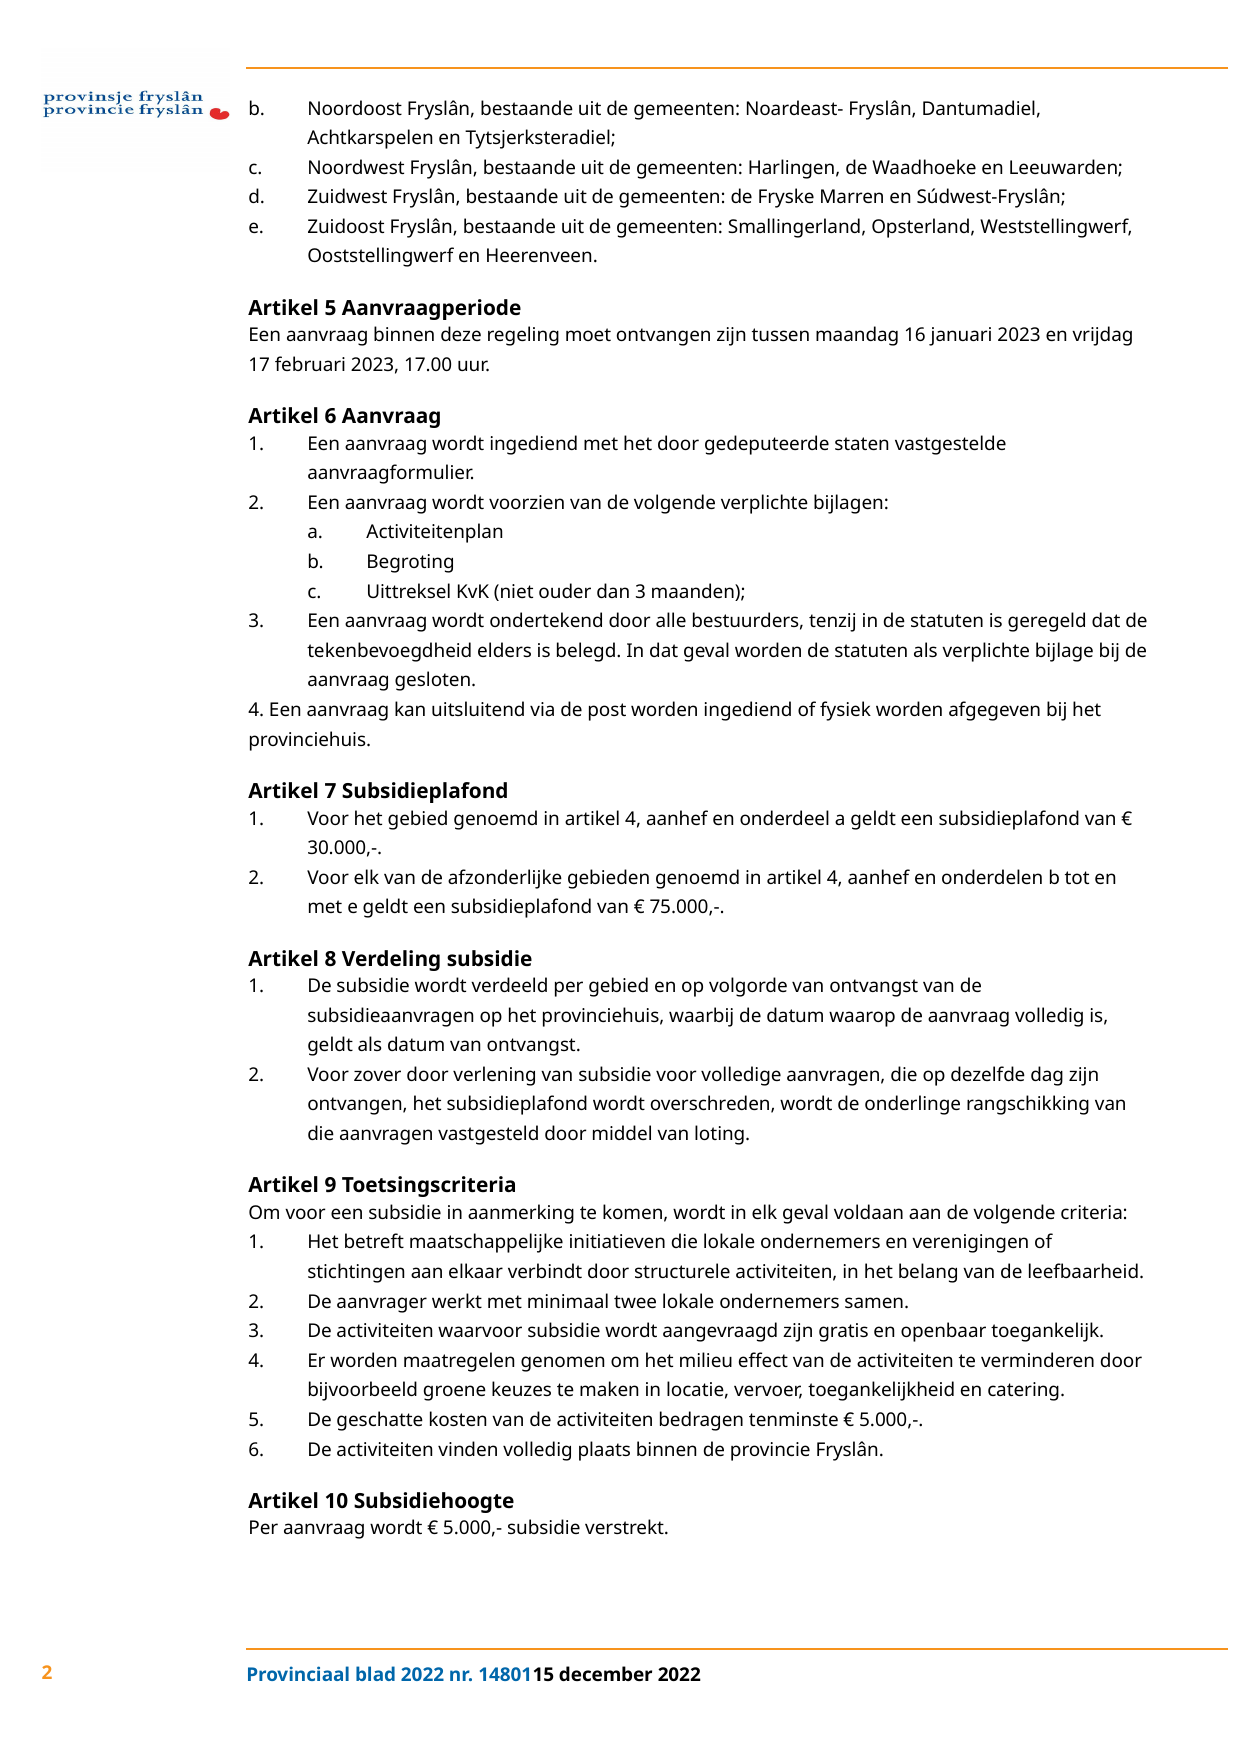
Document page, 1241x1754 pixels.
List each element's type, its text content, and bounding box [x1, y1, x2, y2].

text Artikel 10 Subsidiehoogte [248, 1486, 1152, 1514]
list Een aanvraag wordt ondertekend door alle bestuurders, tenzij in de statuten is geregeld dat de tekenbevoegdheid elders is belegd. In dat geval worden de statuten als verplichte bijlage bij de aanvraag gesloten. [248, 607, 1152, 692]
list Voor elk van de afzonderlijke gebieden genoemd in artikel 4, aanhef en onderdelen b tot en met e geldt een subsidieplafond van € 75.000,-. [248, 864, 1152, 919]
text Artikel 9 Toetsingscriteria [248, 1171, 1152, 1199]
text Artikel 7 Subsidieplafond [248, 776, 1152, 805]
list De activiteiten waarvoor subsidie wordt aangevraagd zijn gratis en openbaar toegankelijk. [248, 1317, 1152, 1343]
picture [41, 47, 231, 172]
text Artikel 5 Aanvraagperiode [248, 293, 1152, 322]
list Zuidoost Fryslân, bestaande uit de gemeenten: Smallingerland, Opsterland, Weststellingwerf, Ooststellingwerf en Heerenveen. [248, 213, 1152, 268]
list Voor zover door verlening van subsidie voor volledige aanvragen, die op dezelfde dag zijn ontvangen, het subsidieplafond wordt overschreden, wordt de onderlinge rangschikking van die aanvragen vastgesteld door middel van loting. [248, 1061, 1152, 1146]
list De activiteiten vinden volledig plaats binnen de provincie Fryslân. [248, 1436, 1152, 1461]
text Artikel 8 Verdeling subsidie [248, 944, 1152, 972]
list Er worden maatregelen genomen om het milieu effect van de activiteiten te verminderen door bijvoorbeeld groene keuzes te maken in locatie, vervoer, toegankelijkheid en catering. [248, 1347, 1152, 1402]
text Per aanvraag wordt € 5.000,- subsidie verstrekt. [248, 1514, 1152, 1540]
list Noordwest Fryslân, bestaande uit de gemeenten: Harlingen, de Waadhoeke en Leeuwarden; [248, 154, 1152, 180]
list Een aanvraag wordt voorzien van de volgende verplichte bijlagen: [248, 489, 1152, 515]
list Uittreksel KvK (niet ouder dan 3 maanden); [307, 578, 1152, 604]
list De aanvrager werkt met minimaal twee lokale ondernemers samen. [248, 1288, 1152, 1313]
list Begroting [307, 548, 1152, 574]
text 4. Een aanvraag kan uitsluitend via de post worden ingediend of fysiek worden afgegeven bij het provinciehuis. [248, 696, 1152, 752]
list Het betreft maatschappelijke initiatieven die lokale ondernemers en verenigingen of stichtingen aan elkaar verbindt door structurele activiteiten, in het belang van de leefbaarheid. [248, 1229, 1152, 1284]
list Zuidwest Fryslân, bestaande uit de gemeenten: de Fryske Marren en Súdwest-Fryslân; [248, 183, 1152, 209]
text Om voor een subsidie in aanmerking te komen, wordt in elk geval voldaan aan de volgende criteria: [248, 1199, 1152, 1225]
list Noordoost Fryslân, bestaande uit de gemeenten: Noardeast- Fryslân, Dantumadiel, Achtkarspelen en Tytsjerksteradiel; [248, 95, 1152, 150]
text Een aanvraag binnen deze regeling moet ontvangen zijn tussen maandag 16 januari 2023 en vrijdag 17 februari 2023, 17.00 uur. [248, 322, 1152, 377]
text Artikel 6 Aanvraag [248, 402, 1152, 430]
list Een aanvraag wordt ingediend met het door gedeputeerde staten vastgestelde aanvraagformulier. [248, 430, 1152, 485]
list Voor het gebied genoemd in artikel 4, aanhef en onderdeel a geldt een subsidieplafond van € 30.000,-. [248, 805, 1152, 860]
list Activiteitenplan [307, 519, 1152, 544]
list De subsidie wordt verdeeld per gebied en op volgorde van ontvangst van de subsidieaanvragen op het provinciehuis, waarbij de datum waarop de aanvraag volledig is, geldt als datum van ontvangst. [248, 972, 1152, 1057]
list De geschatte kosten van de activiteiten bedragen tenminste € 5.000,-. [248, 1406, 1152, 1432]
